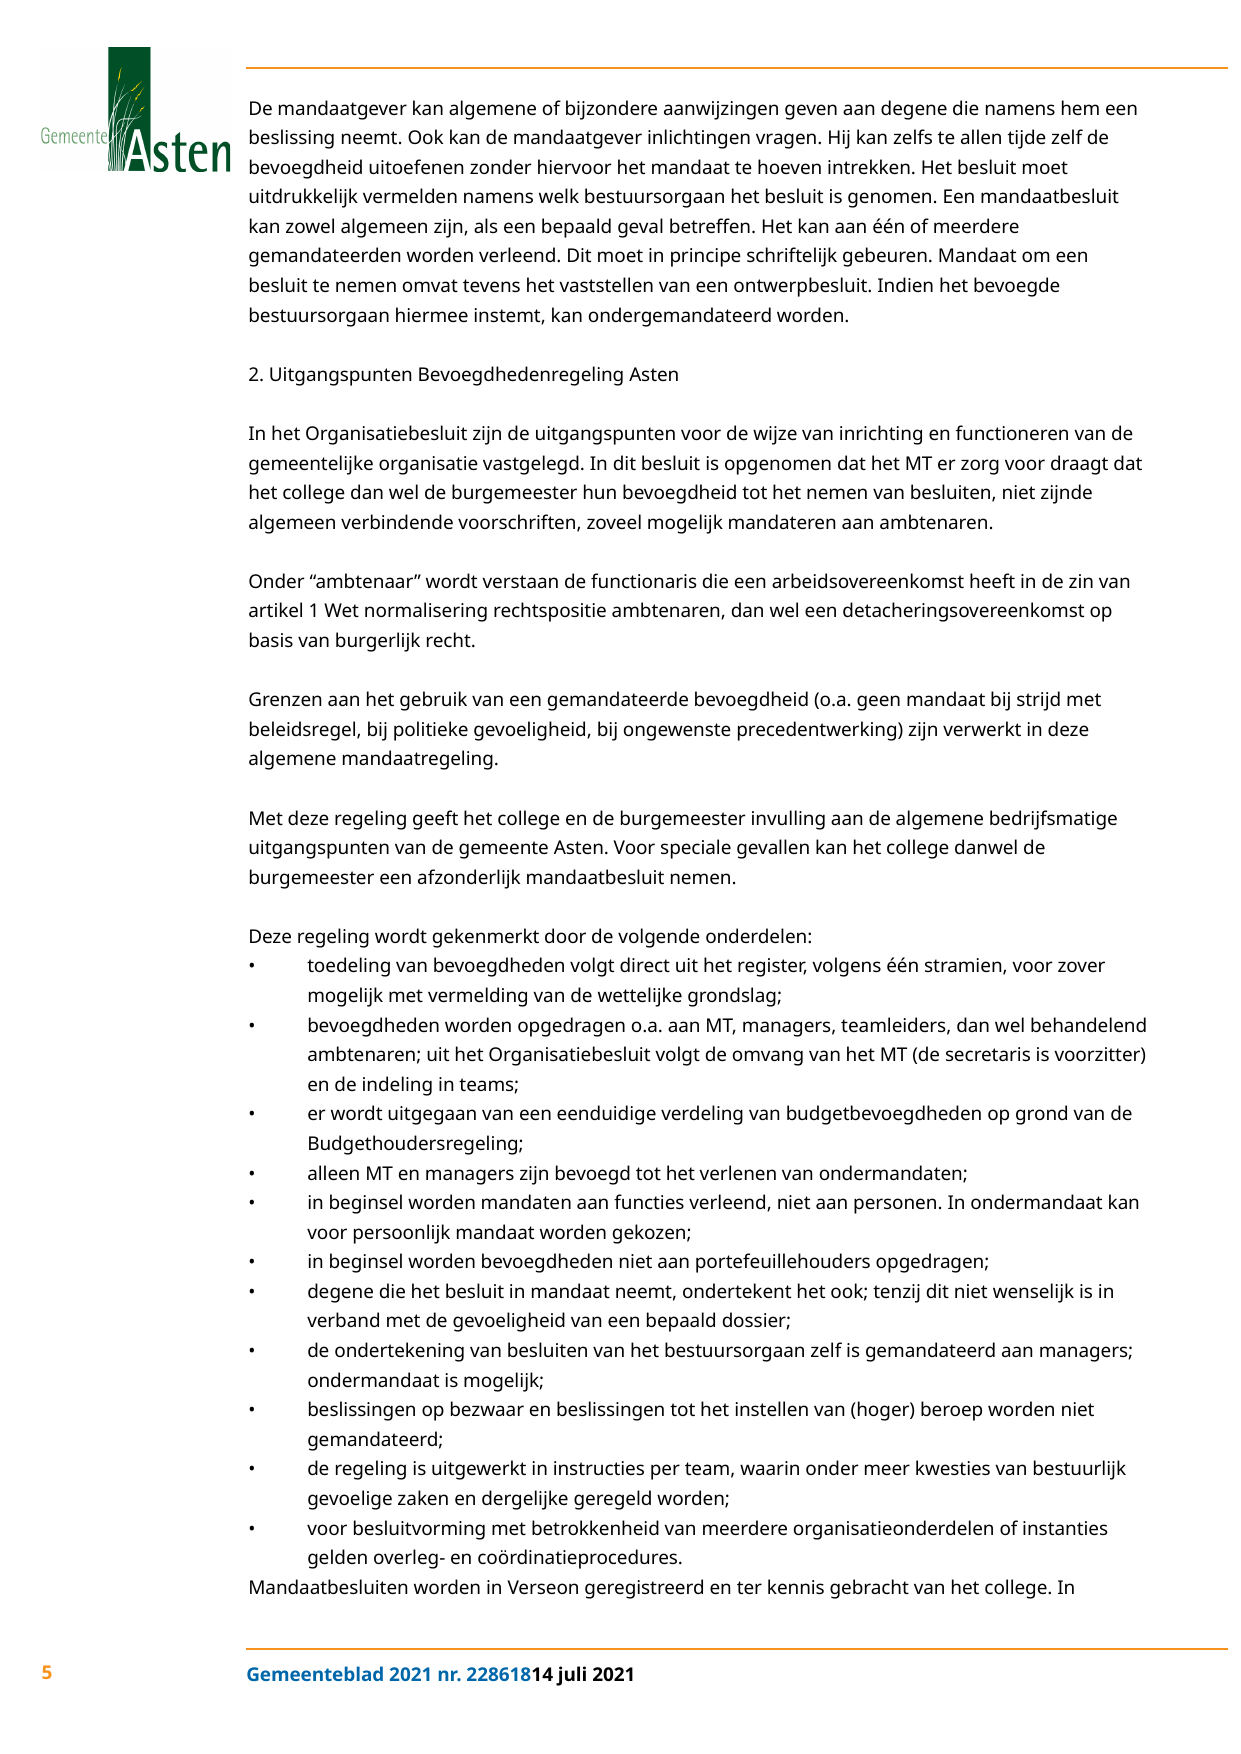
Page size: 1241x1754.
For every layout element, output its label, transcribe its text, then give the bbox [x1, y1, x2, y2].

list degene die het besluit in mandaat neemt, ondertekent het ook; tenzij dit niet wenselijk is in verband met de gevoeligheid van een bepaald dossier; [248, 1278, 1152, 1333]
list er wordt uitgegaan van een eenduidige verdeling van budgetbevoegdheden op grond van de Budgethoudersregeling; [248, 1101, 1152, 1156]
text Mandaatbesluiten worden in Verseon geregistreerd en ter kennis gebracht van het college. In [248, 1574, 1152, 1600]
text Grenzen aan het gebruik van een gemandateerde bevoegdheid (o.a. geen mandaat bij strijd met beleidsregel, bij politieke gevoeligheid, bij ongewenste precedentwerking) zijn verwerkt in deze algemene mandaatregeling. [248, 686, 1152, 771]
list alleen MT en managers zijn bevoegd tot het verlenen van ondermandaten; [248, 1160, 1152, 1186]
text Met deze regeling geeft het college en de burgemeester invulling aan de algemene bedrijfsmatige uitgangspunten van de gemeente Asten. Voor speciale gevallen kan het college danwel de burgemeester een afzonderlijk mandaatbesluit nemen. [248, 805, 1152, 890]
list beslissingen op bezwaar en beslissingen tot het instellen van (hoger) beroep worden niet gemandateerd; [248, 1396, 1152, 1452]
list de regeling is uitgewerkt in instructies per team, waarin onder meer kwesties van bestuurlijk gevoelige zaken en dergelijke geregeld worden; [248, 1456, 1152, 1511]
text De mandaatgever kan algemene of bijzondere aanwijzingen geven aan degene die namens hem een beslissing neemt. Ook kan de mandaatgever inlichtingen vragen. Hij kan zelfs te allen tijde zelf de bevoegdheid uitoefenen zonder hiervoor het mandaat te hoeven intrekken. Het besluit moet uitdrukkelijk vermelden namens welk bestuursorgaan het besluit is genomen. Een mandaatbesluit kan zowel algemeen zijn, als een bepaald geval betreffen. Het kan aan één of meerdere gemandateerden worden verleend. Dit moet in principe schriftelijk gebeuren. Mandaat om een besluit te nemen omvat tevens het vaststellen van een ontwerpbesluit. Indien het bevoegde bestuursorgaan hiermee instemt, kan ondergemandateerd worden. [248, 95, 1152, 328]
list in beginsel worden bevoegdheden niet aan portefeuillehouders opgedragen; [248, 1248, 1152, 1274]
text Deze regeling wordt gekenmerkt door de volgende onderdelen: [248, 923, 1152, 949]
list in beginsel worden mandaten aan functies verleend, niet aan personen. In ondermandaat kan voor persoonlijk mandaat worden gekozen; [248, 1189, 1152, 1245]
list de ondertekening van besluiten van het bestuursorgaan zelf is gemandateerd aan managers; ondermandaat is mogelijk; [248, 1337, 1152, 1393]
text In het Organisatiebesluit zijn de uitgangspunten voor de wijze van inrichting en functioneren van de gemeentelijke organisatie vastgelegd. In dit besluit is opgenomen dat het MT er zorg voor draagt dat het college dan wel de burgemeester hun bevoegdheid tot het nemen van besluiten, niet zijnde algemeen verbindende voorschriften, zoveel mogelijk mandateren aan ambtenaren. [248, 420, 1152, 535]
text Onder “ambtenaar” wordt verstaan de functionaris die een arbeidsovereenkomst heeft in de zin van artikel 1 Wet normalisering rechtspositie ambtenaren, dan wel een detacheringsovereenkomst op basis van burgerlijk recht. [248, 568, 1152, 653]
list voor besluitvorming met betrokkenheid van meerdere organisatieonderdelen of instanties gelden overleg- en coördinatieprocedures. [248, 1515, 1152, 1570]
text 2. Uitgangspunten Bevoegdhedenregeling Asten [248, 361, 1152, 387]
picture [41, 47, 231, 172]
list toedeling van bevoegdheden volgt direct uit het register, volgens één stramien, voor zover mogelijk met vermelding van de wettelijke grondslag; [248, 953, 1152, 1008]
list bevoegdheden worden opgedragen o.a. aan MT, managers, teamleiders, dan wel behandelend ambtenaren; uit het Organisatiebesluit volgt de omvang van het MT (de secretaris is voorzitter) en de indeling in teams; [248, 1012, 1152, 1097]
